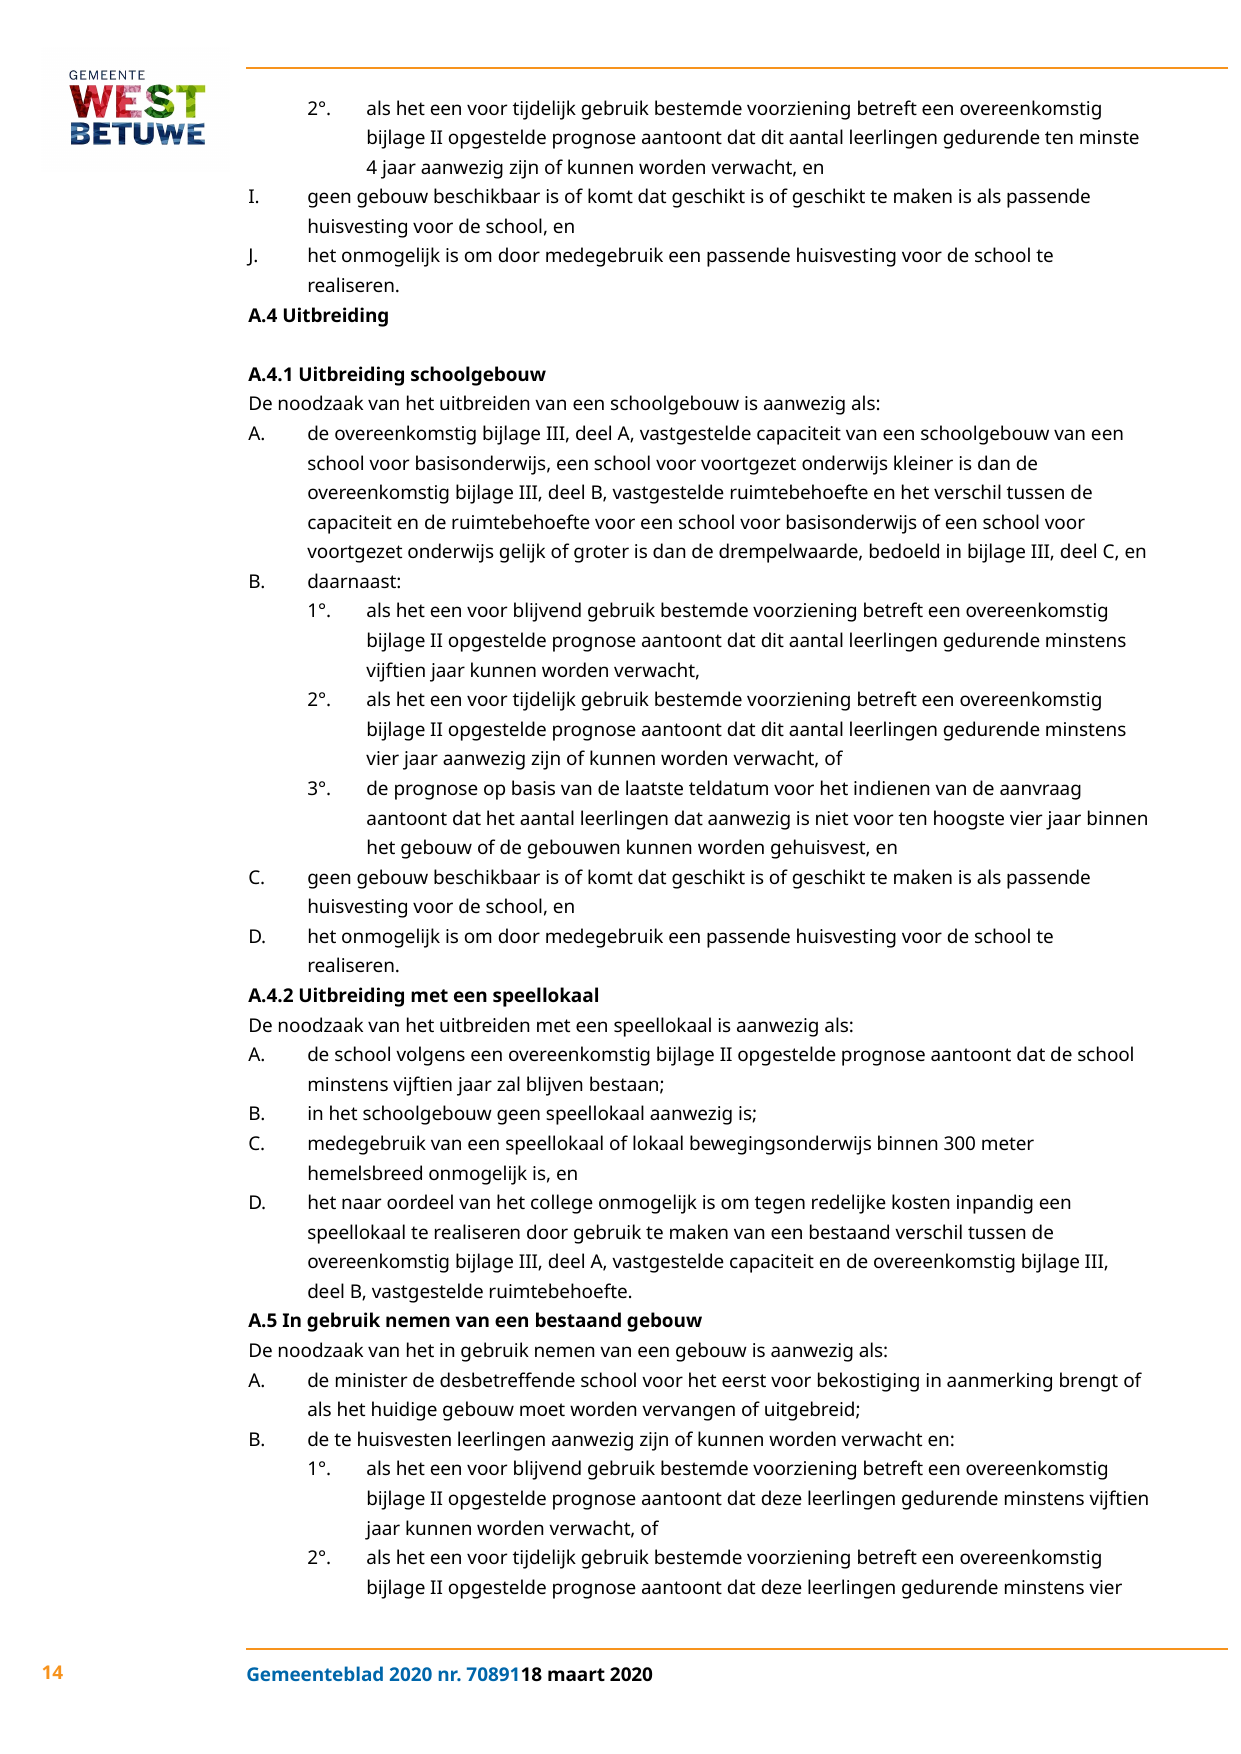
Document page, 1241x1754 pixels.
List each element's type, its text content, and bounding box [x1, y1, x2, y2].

text De noodzaak van het in gebruik nemen van een gebouw is aanwezig als: [248, 1337, 1152, 1363]
list het onmogelijk is om door medegebruik een passende huisvesting voor de school te realiseren. [248, 243, 1152, 298]
list als het een voor tijdelijk gebruik bestemde voorziening betreft een overeenkomstig bijlage II opgestelde prognose aantoont dat dit aantal leerlingen gedurende minstens vier jaar aanwezig zijn of kunnen worden verwacht, of [307, 686, 1152, 771]
text A.4.1 Uitbreiding schoolgebouw [248, 361, 1152, 387]
list de te huisvesten leerlingen aanwezig zijn of kunnen worden verwacht en: [248, 1426, 1152, 1452]
list het naar oordeel van het college onmogelijk is om tegen redelijke kosten inpandig een speellokaal te realiseren door gebruik te maken van een bestaand verschil tussen de overeenkomstig bijlage III, deel A, vastgestelde capaciteit en de overeenkomstig bijlage III, deel B, vastgestelde ruimtebehoefte. [248, 1189, 1152, 1304]
list de prognose op basis van de laatste teldatum voor het indienen van de aanvraag aantoont dat het aantal leerlingen dat aanwezig is niet voor ten hoogste vier jaar binnen het gebouw of de gebouwen kunnen worden gehuisvest, en [307, 775, 1152, 860]
list als het een voor blijvend gebruik bestemde voorziening betreft een overeenkomstig bijlage II opgestelde prognose aantoont dat deze leerlingen gedurende minstens vijftien jaar kunnen worden verwacht, of [307, 1456, 1152, 1541]
list als het een voor tijdelijk gebruik bestemde voorziening betreft een overeenkomstig bijlage II opgestelde prognose aantoont dat dit aantal leerlingen gedurende ten minste 4 jaar aanwezig zijn of kunnen worden verwacht, en [307, 95, 1152, 180]
text De noodzaak van het uitbreiden van een schoolgebouw is aanwezig als: [248, 391, 1152, 416]
picture [41, 47, 231, 172]
list als het een voor blijvend gebruik bestemde voorziening betreft een overeenkomstig bijlage II opgestelde prognose aantoont dat dit aantal leerlingen gedurende minstens vijftien jaar kunnen worden verwacht, [307, 598, 1152, 683]
text De noodzaak van het uitbreiden met een speellokaal is aanwezig als: [248, 1012, 1152, 1038]
text A.5 In gebruik nemen van een bestaand gebouw [248, 1308, 1152, 1333]
list de minister de desbetreffende school voor het eerst voor bekostiging in aanmerking brengt of als het huidige gebouw moet worden vervangen of uitgebreid; [248, 1367, 1152, 1422]
list de school volgens een overeenkomstig bijlage II opgestelde prognose aantoont dat de school minstens vijftien jaar zal blijven bestaan; [248, 1041, 1152, 1097]
list daarnaast: [248, 568, 1152, 594]
list de overeenkomstig bijlage III, deel A, vastgestelde capaciteit van een schoolgebouw van een school voor basisonderwijs, een school voor voortgezet onderwijs kleiner is dan de overeenkomstig bijlage III, deel B, vastgestelde ruimtebehoefte en het verschil tussen de capaciteit en de ruimtebehoefte voor een school voor basisonderwijs of een school voor voortgezet onderwijs gelijk of groter is dan de drempelwaarde, bedoeld in bijlage III, deel C, en [248, 420, 1152, 564]
list het onmogelijk is om door medegebruik een passende huisvesting voor de school te realiseren. [248, 923, 1152, 978]
list geen gebouw beschikbaar is of komt dat geschikt is of geschikt te maken is als passende huisvesting voor de school, en [248, 183, 1152, 239]
list geen gebouw beschikbaar is of komt dat geschikt is of geschikt te maken is als passende huisvesting voor de school, en [248, 864, 1152, 919]
list als het een voor tijdelijk gebruik bestemde voorziening betreft een overeenkomstig bijlage II opgestelde prognose aantoont dat deze leerlingen gedurende minstens vier [307, 1544, 1152, 1600]
list in het schoolgebouw geen speellokaal aanwezig is; [248, 1101, 1152, 1126]
text A.4 Uitbreiding [248, 302, 1152, 328]
text A.4.2 Uitbreiding met een speellokaal [248, 982, 1152, 1008]
list medegebruik van een speellokaal of lokaal bewegingsonderwijs binnen 300 meter hemelsbreed onmogelijk is, en [248, 1130, 1152, 1186]
